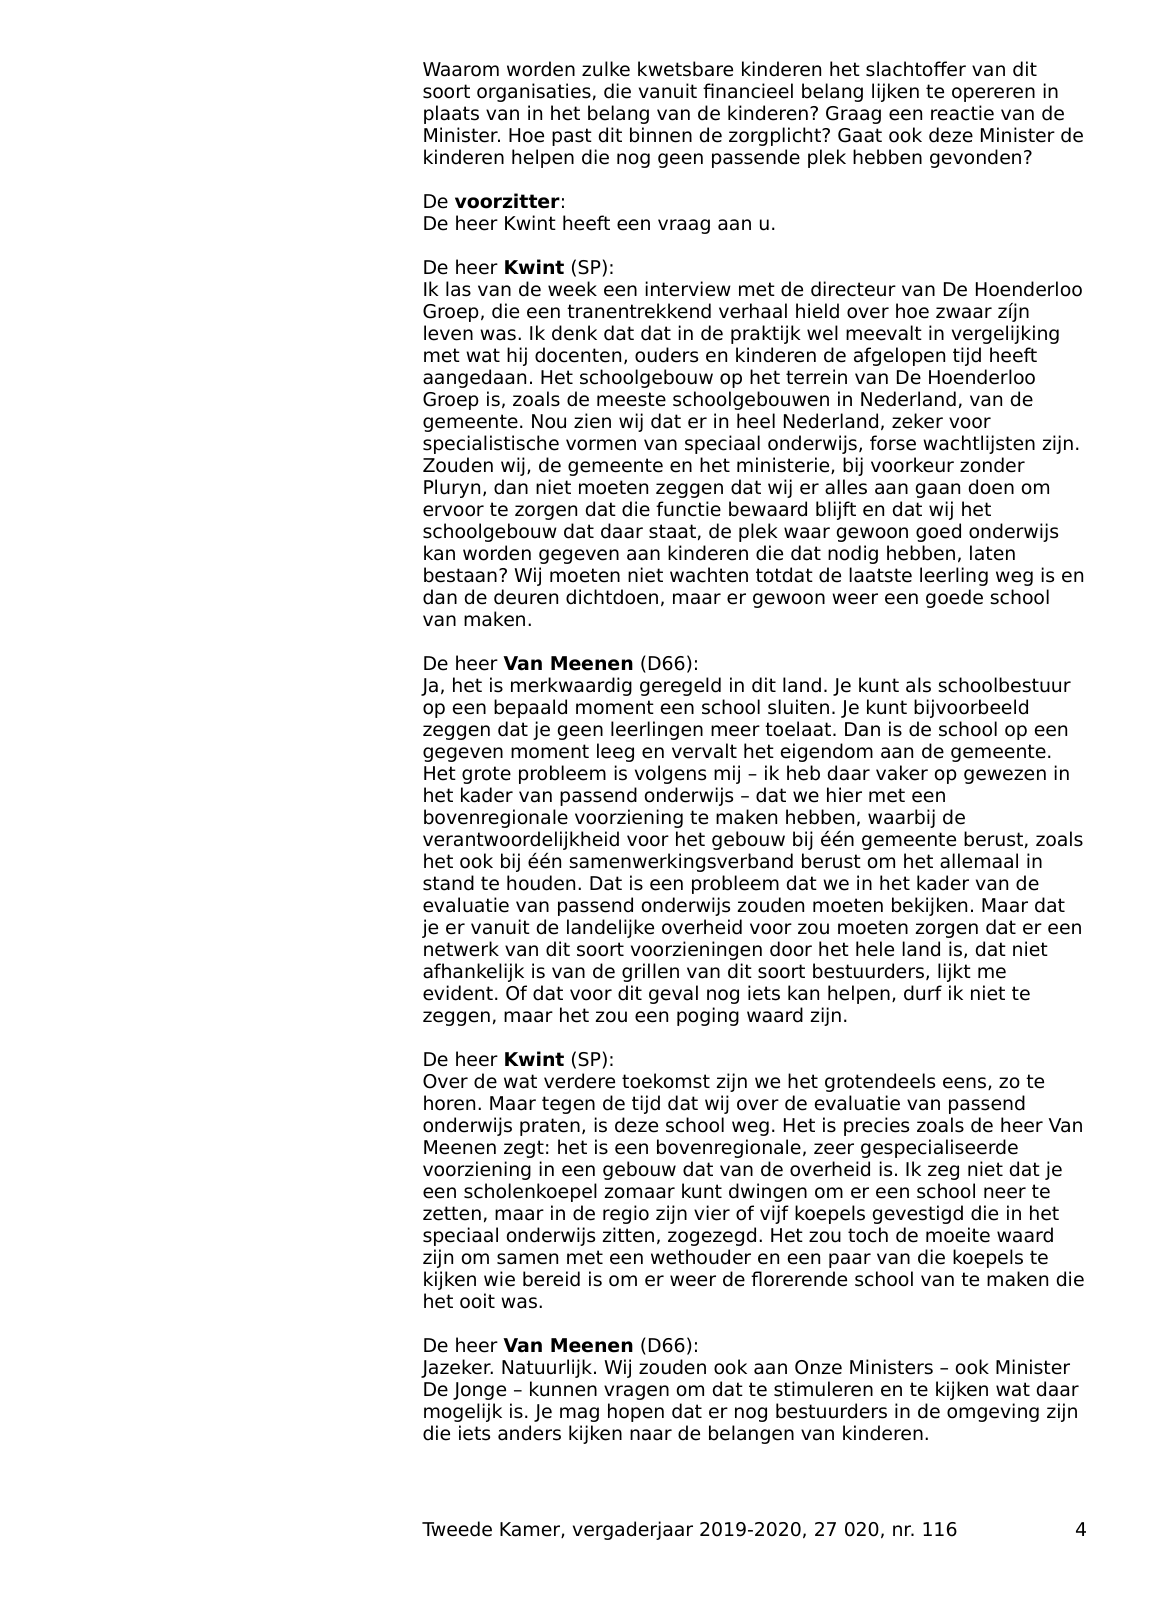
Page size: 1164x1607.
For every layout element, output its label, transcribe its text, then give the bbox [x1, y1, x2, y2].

text De voorzitter: [422, 191, 1087, 213]
text De heer Kwint heeft een vraag aan u. [422, 213, 1087, 235]
text De heer Van Meenen (D66): [422, 1335, 1087, 1357]
text Jazeker. Natuurlijk. Wij zouden ook aan Onze Ministers – ook Minister De Jonge – kunnen vragen om dat te stimuleren en te kijken wat daar mogelijk is. Je mag hopen dat er nog bestuurders in de omgeving zijn die iets anders kijken naar de belangen van kinderen. [422, 1357, 1087, 1445]
text Ik las van de week een interview met de directeur van De Hoenderloo Groep, die een tranentrekkend verhaal hield over hoe zwaar zíjn leven was. Ik denk dat dat in de praktijk wel meevalt in vergelijking met wat hij docenten, ouders en kinderen de afgelopen tijd heeft aangedaan. Het schoolgebouw op het terrein van De Hoenderloo Groep is, zoals de meeste schoolgebouwen in Nederland, van de gemeente. Nou zien wij dat er in heel Nederland, zeker voor specialistische vormen van speciaal onderwijs, forse wachtlijsten zijn. Zouden wij, de gemeente en het ministerie, bij voorkeur zonder Pluryn, dan niet moeten zeggen dat wij er alles aan gaan doen om ervoor te zorgen dat die functie bewaard blijft en dat wij het schoolgebouw dat daar staat, de plek waar gewoon goed onderwijs kan worden gegeven aan kinderen die dat nodig hebben, laten bestaan? Wij moeten niet wachten totdat de laatste leerling weg is en dan de deuren dichtdoen, maar er gewoon weer een goede school van maken. [422, 279, 1087, 631]
text De heer Van Meenen (D66): [422, 653, 1087, 675]
text Over de wat verdere toekomst zijn we het grotendeels eens, zo te horen. Maar tegen de tijd dat wij over de evaluatie van passend onderwijs praten, is deze school weg. Het is precies zoals de heer Van Meenen zegt: het is een bovenregionale, zeer gespecialiseerde voorziening in een gebouw dat van de overheid is. Ik zeg niet dat je een scholenkoepel zomaar kunt dwingen om er een school neer te zetten, maar in de regio zijn vier of vijf koepels gevestigd die in het speciaal onderwijs zitten, zogezegd. Het zou toch de moeite waard zijn om samen met een wethouder en een paar van die koepels te kijken wie bereid is om er weer de florerende school van te maken die het ooit was. [422, 1071, 1087, 1313]
text Ja, het is merkwaardig geregeld in dit land. Je kunt als schoolbestuur op een bepaald moment een school sluiten. Je kunt bijvoorbeeld zeggen dat je geen leerlingen meer toelaat. Dan is de school op een gegeven moment leeg en vervalt het eigendom aan de gemeente. Het grote probleem is volgens mij – ik heb daar vaker op gewezen in het kader van passend onderwijs – dat we hier met een bovenregionale voorziening te maken hebben, waarbij de verantwoordelijkheid voor het gebouw bij één gemeente berust, zoals het ook bij één samenwerkingsverband berust om het allemaal in stand te houden. Dat is een probleem dat we in het kader van de evaluatie van passend onderwijs zouden moeten bekijken. Maar dat je er vanuit de landelijke overheid voor zou moeten zorgen dat er een netwerk van dit soort voorzieningen door het hele land is, dat niet afhankelijk is van de grillen van dit soort bestuurders, lijkt me evident. Of dat voor dit geval nog iets kan helpen, durf ik niet te zeggen, maar het zou een poging waard zijn. [422, 675, 1087, 1027]
text De heer Kwint (SP): [422, 1049, 1087, 1071]
text Waarom worden zulke kwetsbare kinderen het slachtoffer van dit soort organisaties, die vanuit financieel belang lijken te opereren in plaats van in het belang van de kinderen? Graag een reactie van de Minister. Hoe past dit binnen de zorgplicht? Gaat ook deze Minister de kinderen helpen die nog geen passende plek hebben gevonden? [422, 59, 1087, 169]
text De heer Kwint (SP): [422, 257, 1087, 279]
